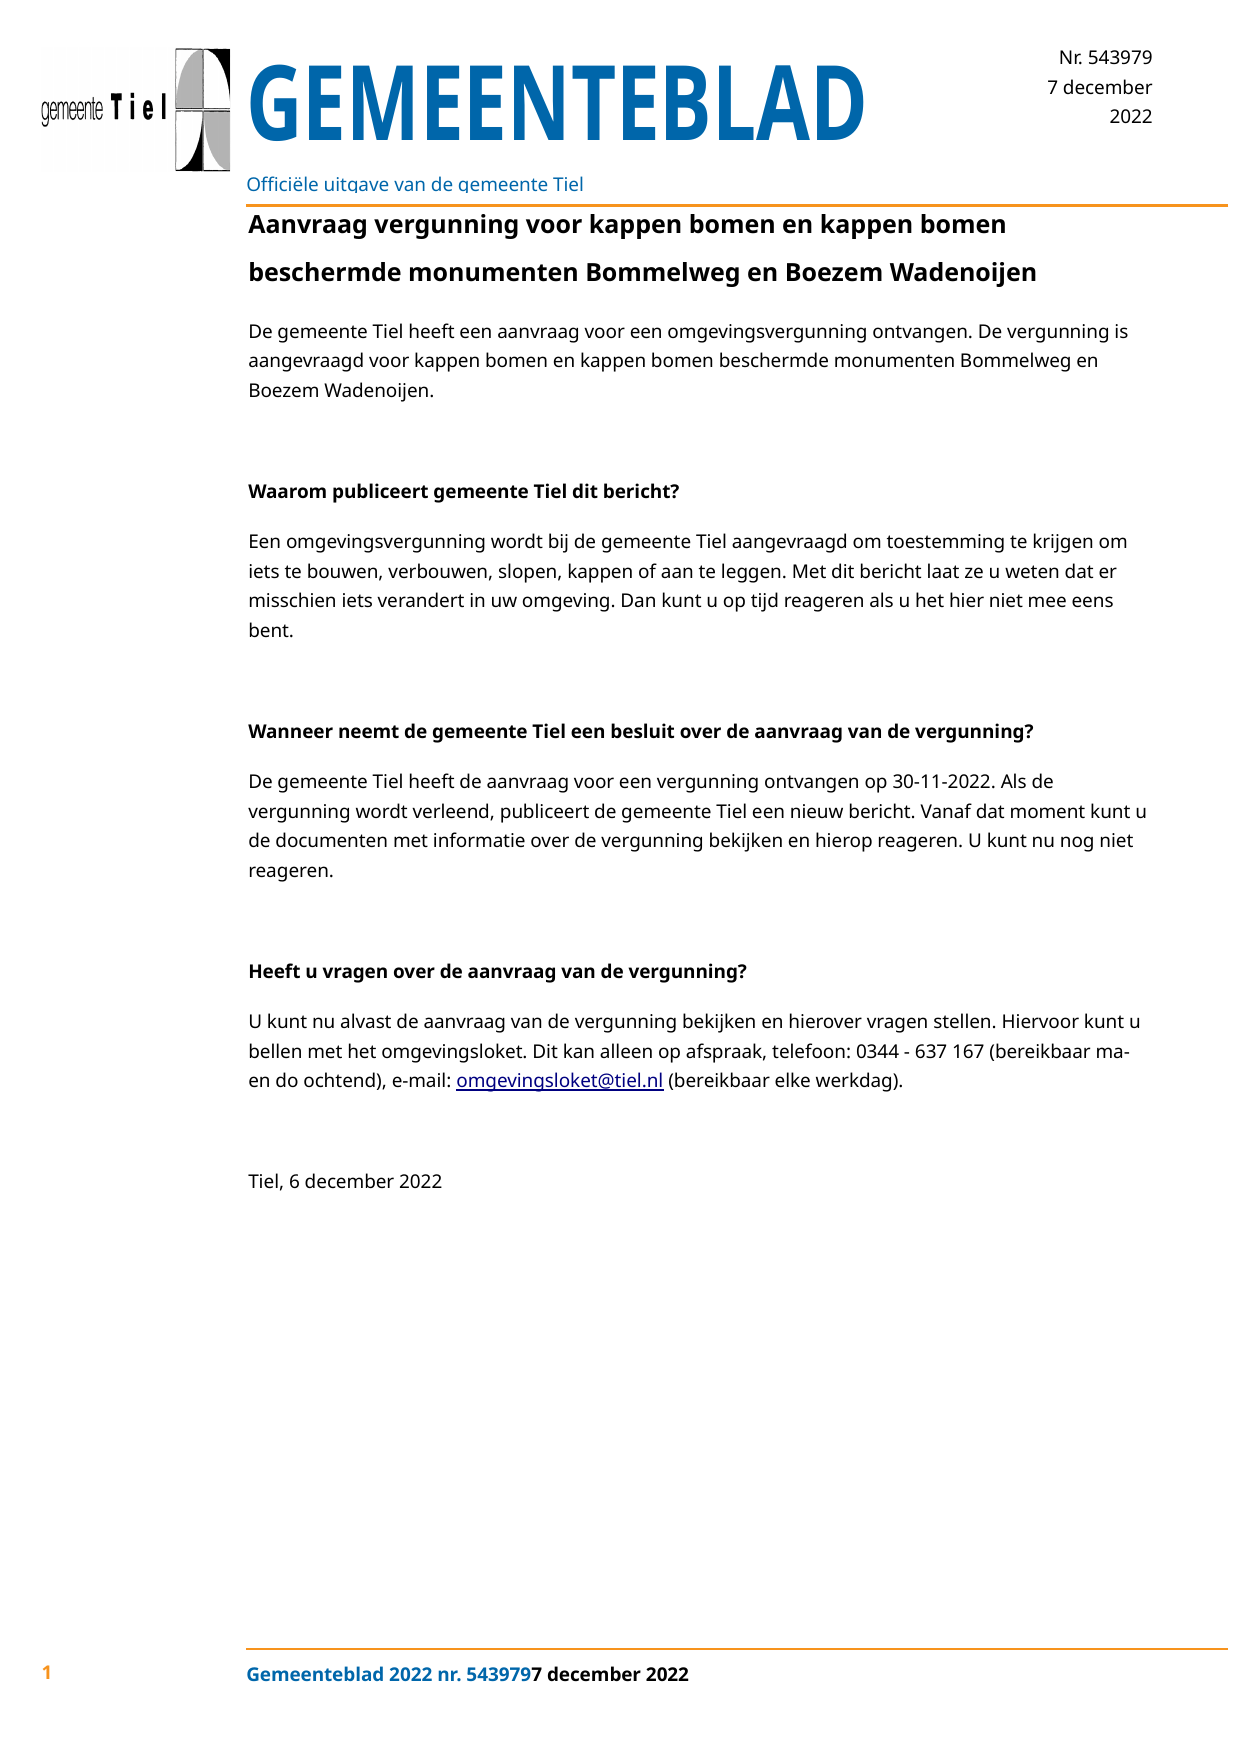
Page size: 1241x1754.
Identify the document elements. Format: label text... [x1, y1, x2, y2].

text De gemeente Tiel heeft de aanvraag voor een vergunning ontvangen op 30-11-2022. Als de vergunning wordt verleend, publiceert de gemeente Tiel een nieuw bericht. Vanaf dat moment kunt u de documenten met informatie over de vergunning bekijken en hierop reageren. U kunt nu nog niet reageren. [248, 768, 1152, 883]
text Waarom publiceert gemeente Tiel dit bericht? [248, 478, 1152, 504]
text Een omgevingsvergunning wordt bij de gemeente Tiel aangevraagd om toestemming te krijgen om iets te bouwen, verbouwen, slopen, kappen of aan te leggen. Met dit bericht laat ze u weten dat er misschien iets verandert in uw omgeving. Dan kunt u op tijd reageren als u het hier niet mee eens bent. [248, 528, 1152, 643]
text Tiel, 6 december 2022 [248, 1168, 1152, 1194]
text Heeft u vragen over de aanvraag van de vergunning? [248, 958, 1152, 984]
text U kunt nu alvast de aanvraag van de vergunning bekijken en hierover vragen stellen. Hiervoor kunt u bellen met het omgevingsloket. Dit kan alleen op afspraak, telefoon: 0344 - 637 167 (bereikbaar ma-en do ochtend), e-mail: omgevingsloket@tiel.nl (bereikbaar elke werkdag). [248, 1008, 1152, 1093]
picture [41, 47, 231, 172]
text De gemeente Tiel heeft een aanvraag voor een omgevingsvergunning ontvangen. De vergunning is aangevraagd voor kappen bomen en kappen bomen beschermde monumenten Bommelweg en Boezem Wadenoijen. [248, 318, 1152, 403]
text Wanneer neemt de gemeente Tiel een besluit over de aanvraag van de vergunning? [248, 718, 1152, 744]
text Aanvraag vergunning voor kappen bomen en kappen bomen beschermde monumenten Bommelweg en Boezem Wadenoijen [248, 207, 1152, 288]
